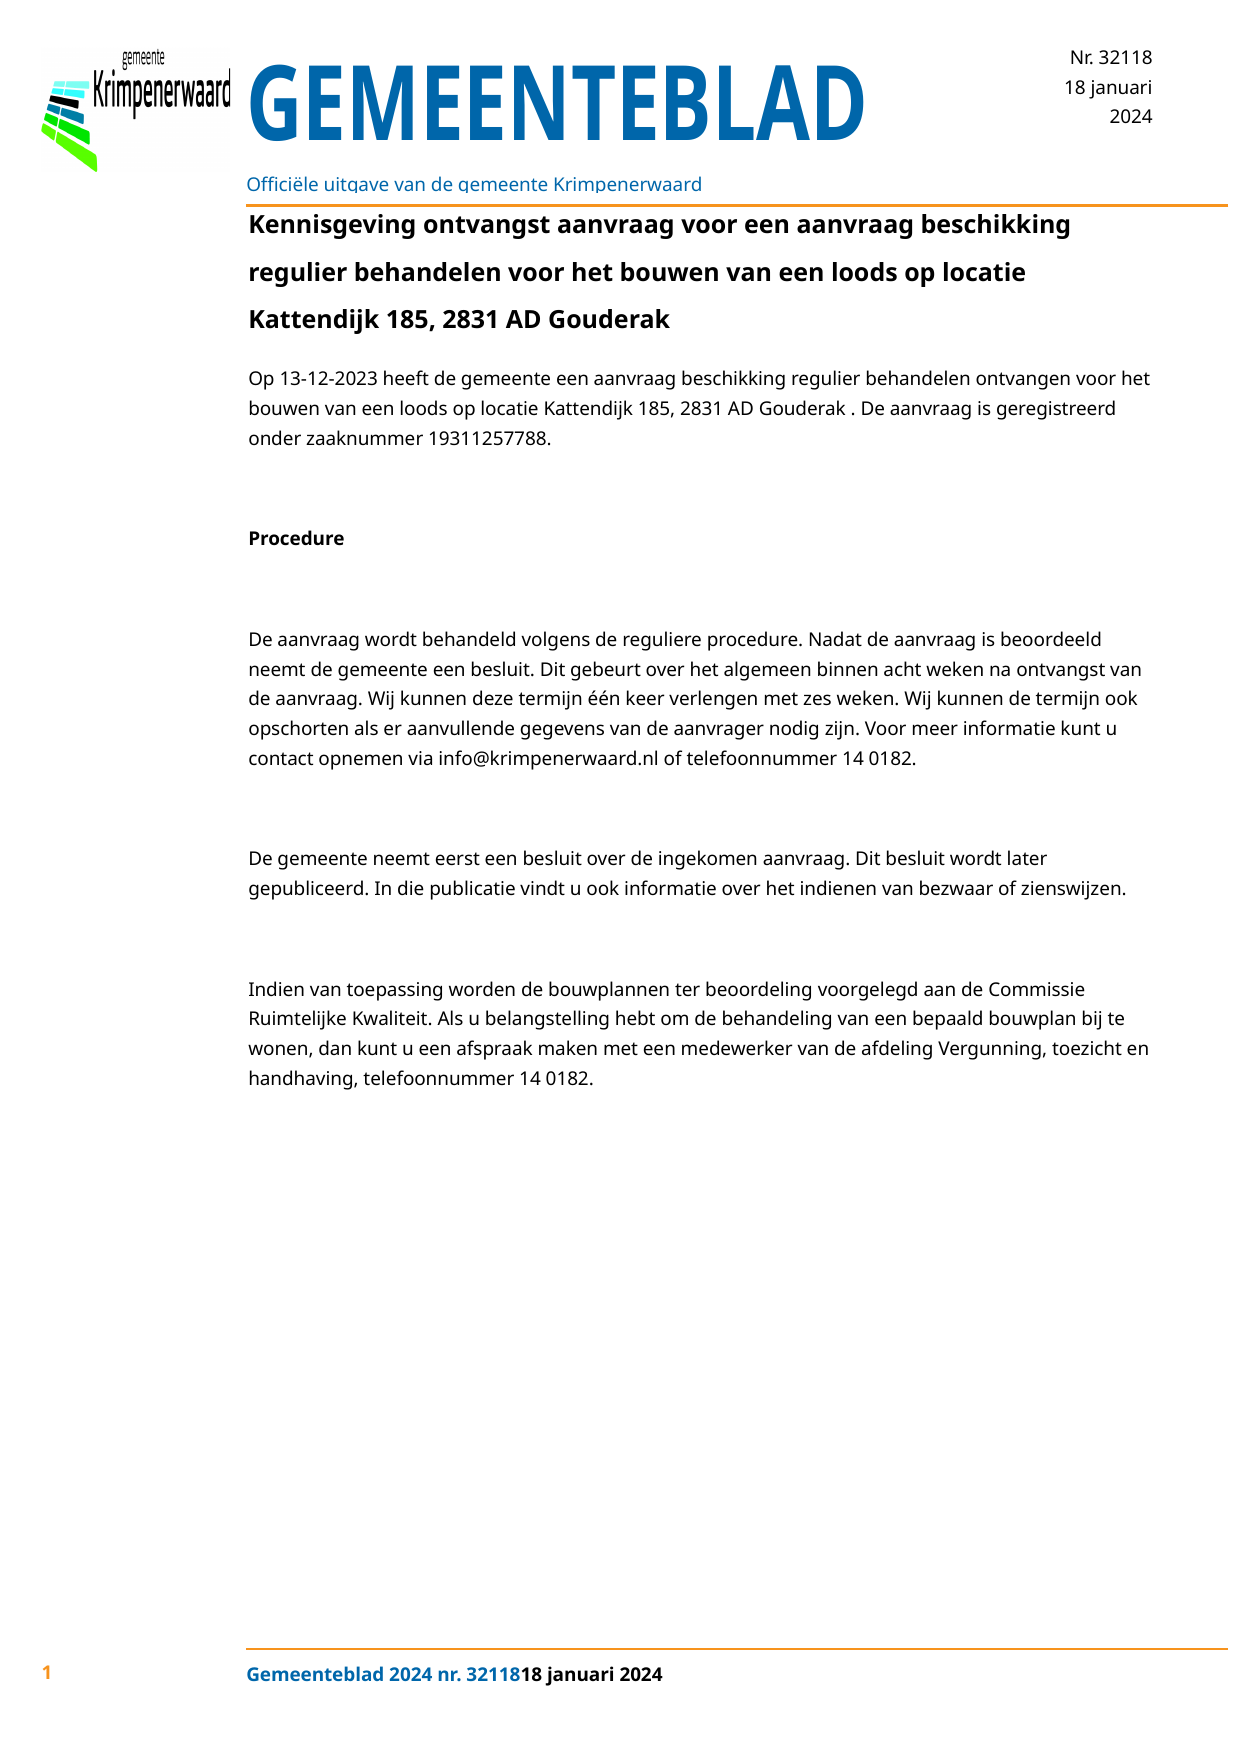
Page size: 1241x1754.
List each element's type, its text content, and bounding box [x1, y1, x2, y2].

text Indien van toepassing worden de bouwplannen ter beoordeling voorgelegd aan de Commissie Ruimtelijke Kwaliteit. Als u belangstelling hebt om de behandeling van een bepaald bouwplan bij te wonen, dan kunt u een afspraak maken met een medewerker van de afdeling Vergunning, toezicht en handhaving, telefoonnummer 14 0182. [248, 976, 1152, 1090]
text Procedure [248, 526, 1152, 551]
text De aanvraag wordt behandeld volgens de reguliere procedure. Nadat de aanvraag is beoordeeld neemt de gemeente een besluit. Dit gebeurt over het algemeen binnen acht weken na ontvangst van de aanvraag. Wij kunnen deze termijn één keer verlengen met zes weken. Wij kunnen de termijn ook opschorten als er aanvullende gegevens van de aanvrager nodig zijn. Voor meer informatie kunt u contact opnemen via info@krimpenerwaard.nl of telefoonnummer 14 0182. [248, 626, 1152, 770]
text Op 13-12-2023 heeft de gemeente een aanvraag beschikking regulier behandelen ontvangen voor het bouwen van een loods op locatie Kattendijk 185, 2831 AD Gouderak . De aanvraag is geregistreerd onder zaaknummer 19311257788. [248, 366, 1152, 450]
picture [41, 47, 231, 172]
text Kennisgeving ontvangst aanvraag voor een aanvraag beschikking regulier behandelen voor het bouwen van een loods op locatie Kattendijk 185, 2831 AD Gouderak [248, 207, 1152, 336]
text De gemeente neemt eerst een besluit over de ingekomen aanvraag. Dit besluit wordt later gepubliceerd. In die publicatie vindt u ook informatie over het indienen van bezwaar of zienswijzen. [248, 846, 1152, 901]
